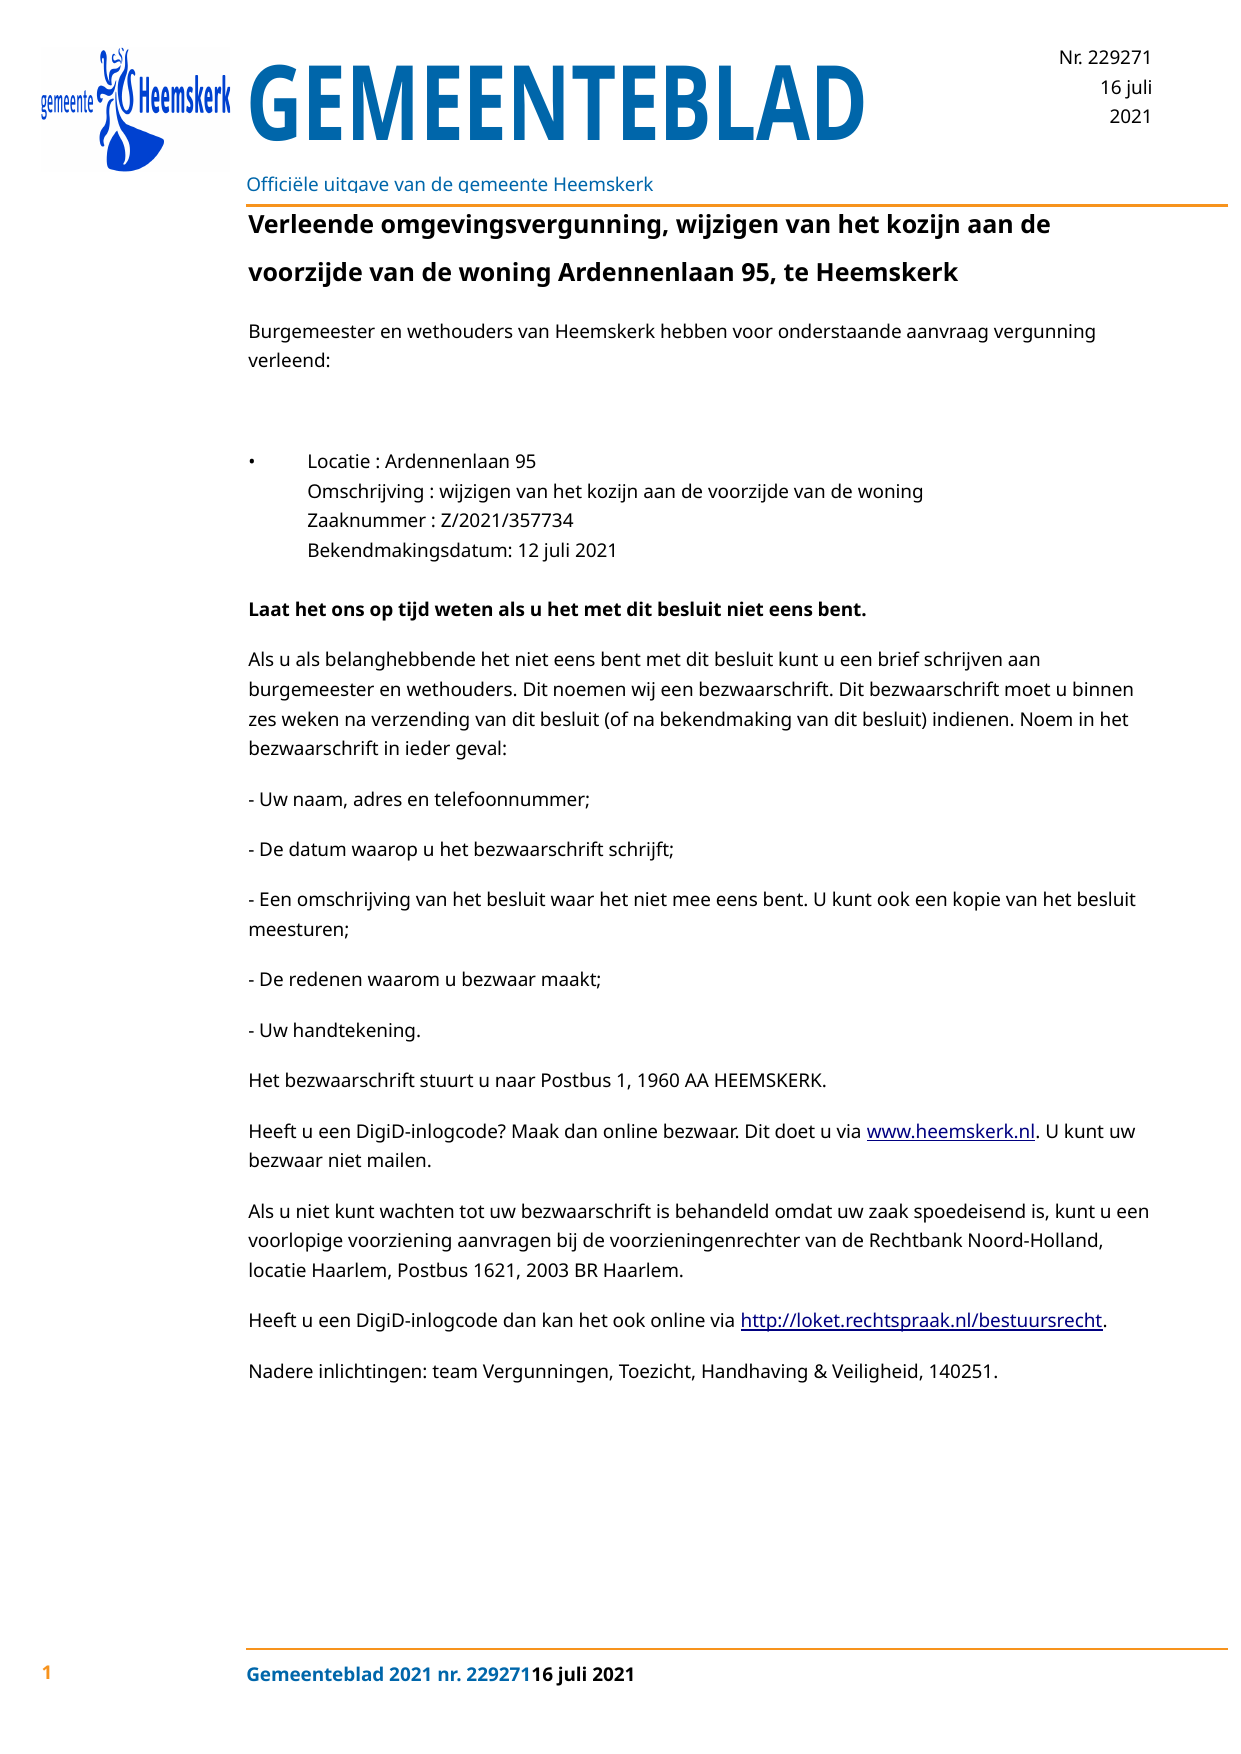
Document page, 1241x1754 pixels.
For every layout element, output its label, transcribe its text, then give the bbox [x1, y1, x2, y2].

text Heeft u een DigiD-inlogcode? Maak dan online bezwaar. Dit doet u via www.heemskerk.nl. U kunt uw bezwaar niet mailen. [248, 1118, 1152, 1173]
text Nadere inlichtingen: team Vergunningen, Toezicht, Handhaving & Veiligheid, 140251. [248, 1358, 1152, 1384]
text Laat het ons op tijd weten als u het met dit besluit niet eens bent. [248, 596, 1152, 622]
text - Uw naam, adres en telefoonnummer; [248, 786, 1152, 812]
list Bekendmakingsdatum: 12 juli 2021 [248, 537, 1152, 563]
picture [41, 47, 231, 172]
text - Een omschrijving van het besluit waar het niet mee eens bent. U kunt ook een kopie van het besluit meesturen; [248, 887, 1152, 942]
text - De datum waarop u het bezwaarschrift schrijft; [248, 836, 1152, 862]
list Omschrijving : wijzigen van het kozijn aan de voorzijde van de woning [248, 478, 1152, 504]
text Verleende omgevingsvergunning, wijzigen van het kozijn aan de voorzijde van de woning Ardennenlaan 95, te Heemskerk [248, 207, 1152, 288]
list Zaaknummer : Z/2021/357734 [248, 507, 1152, 533]
text Burgemeester en wethouders van Heemskerk hebben voor onderstaande aanvraag vergunning verleend: [248, 318, 1152, 373]
text Heeft u een DigiD-inlogcode dan kan het ook online via http://loket.rechtspraak.nl/bestuursrecht. [248, 1307, 1152, 1333]
text Als u niet kunt wachten tot uw bezwaarschrift is behandeld omdat uw zaak spoedeisend is, kunt u een voorlopige voorziening aanvragen bij de voorzieningenrechter van de Rechtbank Noord-Holland, locatie Haarlem, Postbus 1621, 2003 BR Haarlem. [248, 1198, 1152, 1283]
text Als u als belanghebbende het niet eens bent met dit besluit kunt u een brief schrijven aan burgemeester en wethouders. Dit noemen wij een bezwaarschrift. Dit bezwaarschrift moet u binnen zes weken na verzending van dit besluit (of na bekendmaking van dit besluit) indienen. Noem in het bezwaarschrift in ieder geval: [248, 647, 1152, 761]
text Het bezwaarschrift stuurt u naar Postbus 1, 1960 AA HEEMSKERK. [248, 1067, 1152, 1093]
list Locatie : Ardennenlaan 95 [248, 448, 1152, 474]
text - De redenen waarom u bezwaar maakt; [248, 967, 1152, 992]
text - Uw handtekening. [248, 1017, 1152, 1043]
